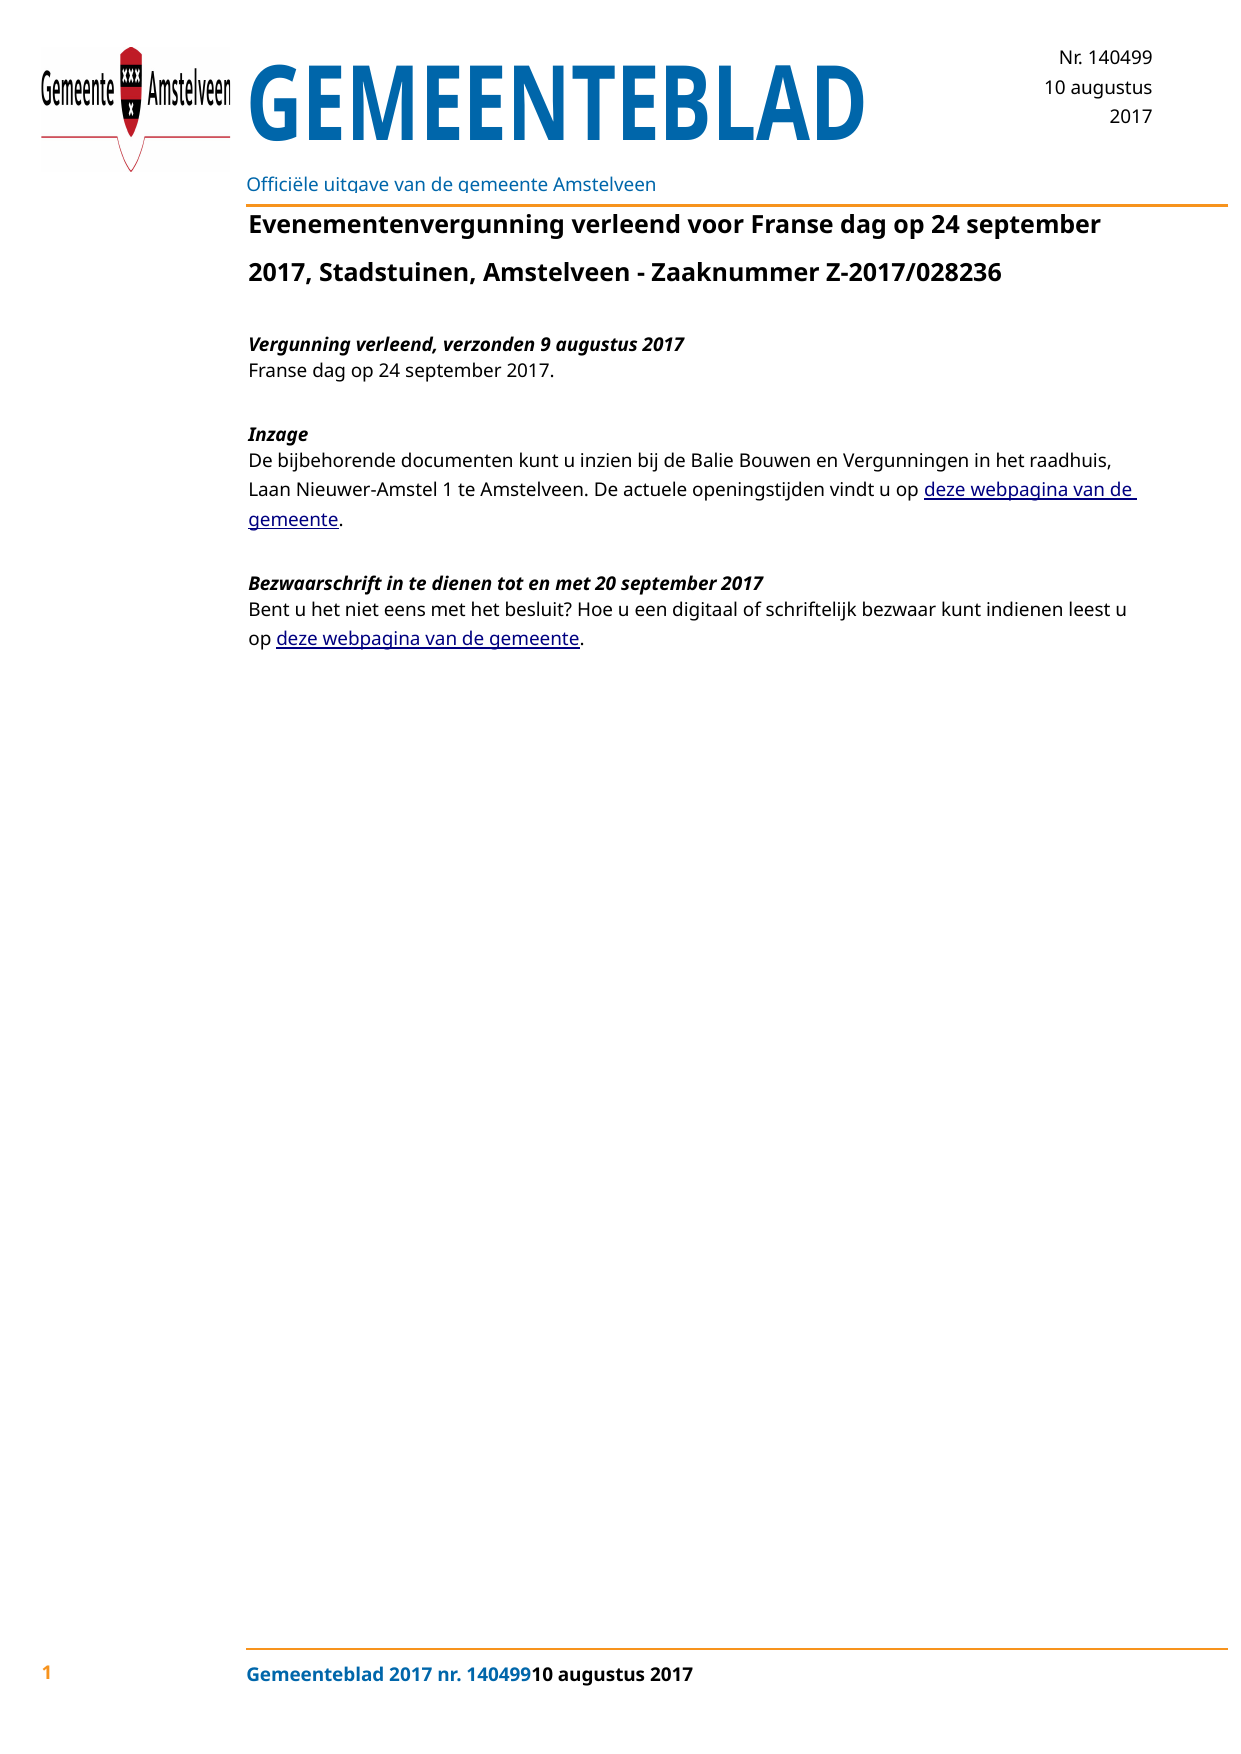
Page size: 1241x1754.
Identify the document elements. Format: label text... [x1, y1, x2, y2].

text Evenementenvergunning verleend voor Franse dag op 24 september 2017, Stadstuinen, Amstelveen - Zaaknummer Z-2017/028236 [248, 207, 1152, 288]
text De bijbehorende documenten kunt u inzien bij de Balie Bouwen en Vergunningen in het raadhuis, Laan Nieuwer-Amstel 1 te Amstelveen. De actuele openingstijden vindt u op deze webpagina van de gemeente. [248, 447, 1152, 532]
text Inzage [248, 421, 1152, 447]
text Franse dag op 24 september 2017. [248, 357, 1152, 383]
text Bezwaarschrift in te dienen tot en met 20 september 2017 [248, 570, 1152, 596]
text Bent u het niet eens met het besluit? Hoe u een digitaal of schriftelijk bezwaar kunt indienen leest u op deze webpagina van de gemeente. [248, 596, 1152, 651]
text Vergunning verleend, verzonden 9 augustus 2017 [248, 331, 1152, 357]
picture [41, 47, 231, 172]
